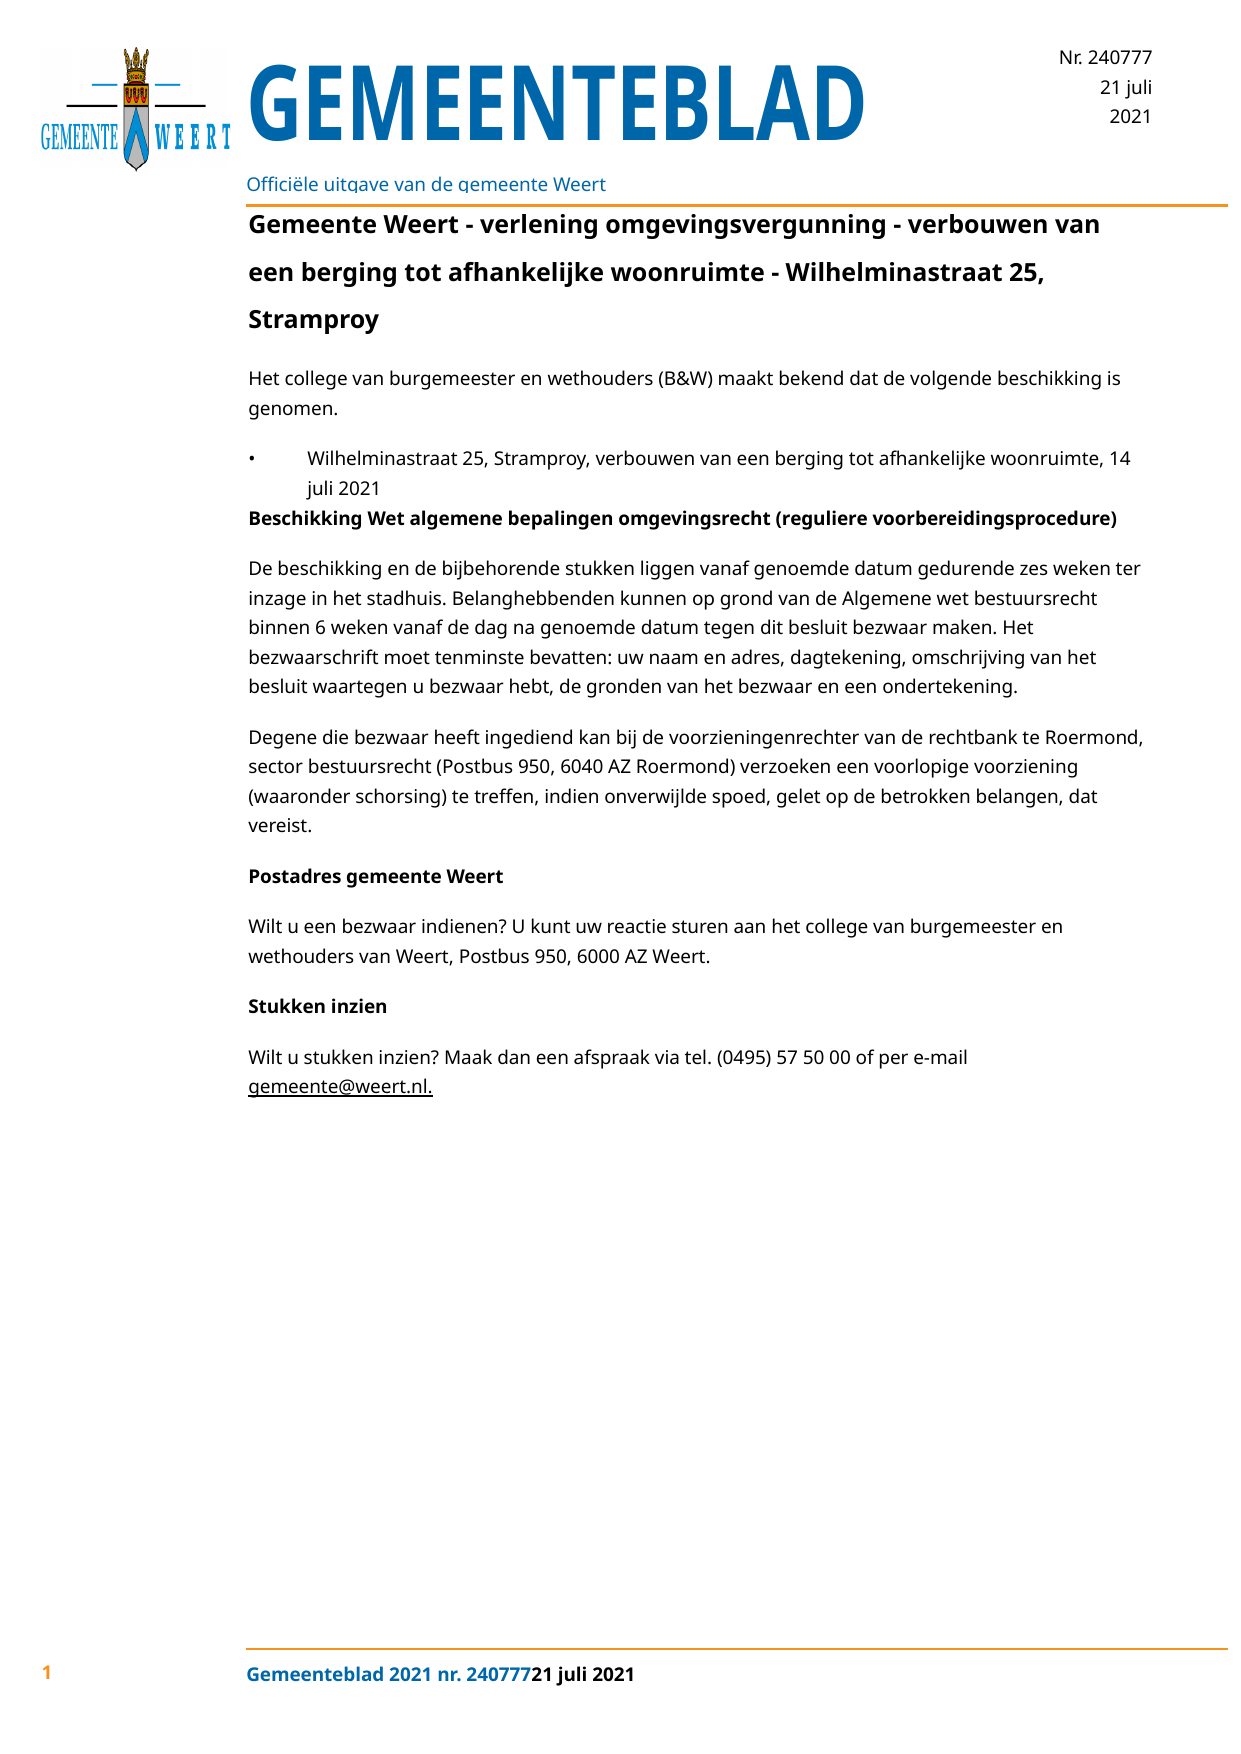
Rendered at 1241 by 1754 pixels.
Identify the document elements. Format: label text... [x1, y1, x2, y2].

text Postadres gemeente Weert [248, 863, 1152, 889]
picture [41, 47, 231, 172]
text Gemeente Weert - verlening omgevingsvergunning - verbouwen van een berging tot afhankelijke woonruimte - Wilhelminastraat 25, Stramproy [248, 207, 1152, 336]
text De beschikking en de bijbehorende stukken liggen vanaf genoemde datum gedurende zes weken ter inzage in het stadhuis. Belanghebbenden kunnen op grond van de Algemene wet bestuursrecht binnen 6 weken vanaf de dag na genoemde datum tegen dit besluit bezwaar maken. Het bezwaarschrift moet tenminste bevatten: uw naam en adres, dagtekening, omschrijving van het besluit waartegen u bezwaar hebt, de gronden van het bezwaar en een ondertekening. [248, 555, 1152, 699]
text Beschikking Wet algemene bepalingen omgevingsrecht (reguliere voorbereidingsprocedure) [248, 505, 1152, 530]
text Wilt u een bezwaar indienen? U kunt uw reactie sturen aan het college van burgemeester en wethouders van Weert, Postbus 950, 6000 AZ Weert. [248, 913, 1152, 969]
list Wilhelminastraat 25, Stramproy, verbouwen van een berging tot afhankelijke woonruimte, 14 juli 2021 [248, 446, 1152, 501]
text Het college van burgemeester en wethouders (B&W) maakt bekend dat de volgende beschikking is genomen. [248, 366, 1152, 421]
text Wilt u stukken inzien? Maak dan een afspraak via tel. (0495) 57 50 00 of per e-mail gemeente@weert.nl. [248, 1044, 1152, 1099]
text Degene die bezwaar heeft ingediend kan bij de voorzieningenrechter van de rechtbank te Roermond, sector bestuursrecht (Postbus 950, 6040 AZ Roermond) verzoeken een voorlopige voorziening (waaronder schorsing) te treffen, indien onverwijlde spoed, gelet op de betrokken belangen, dat vereist. [248, 724, 1152, 838]
text Stukken inzien [248, 993, 1152, 1019]
